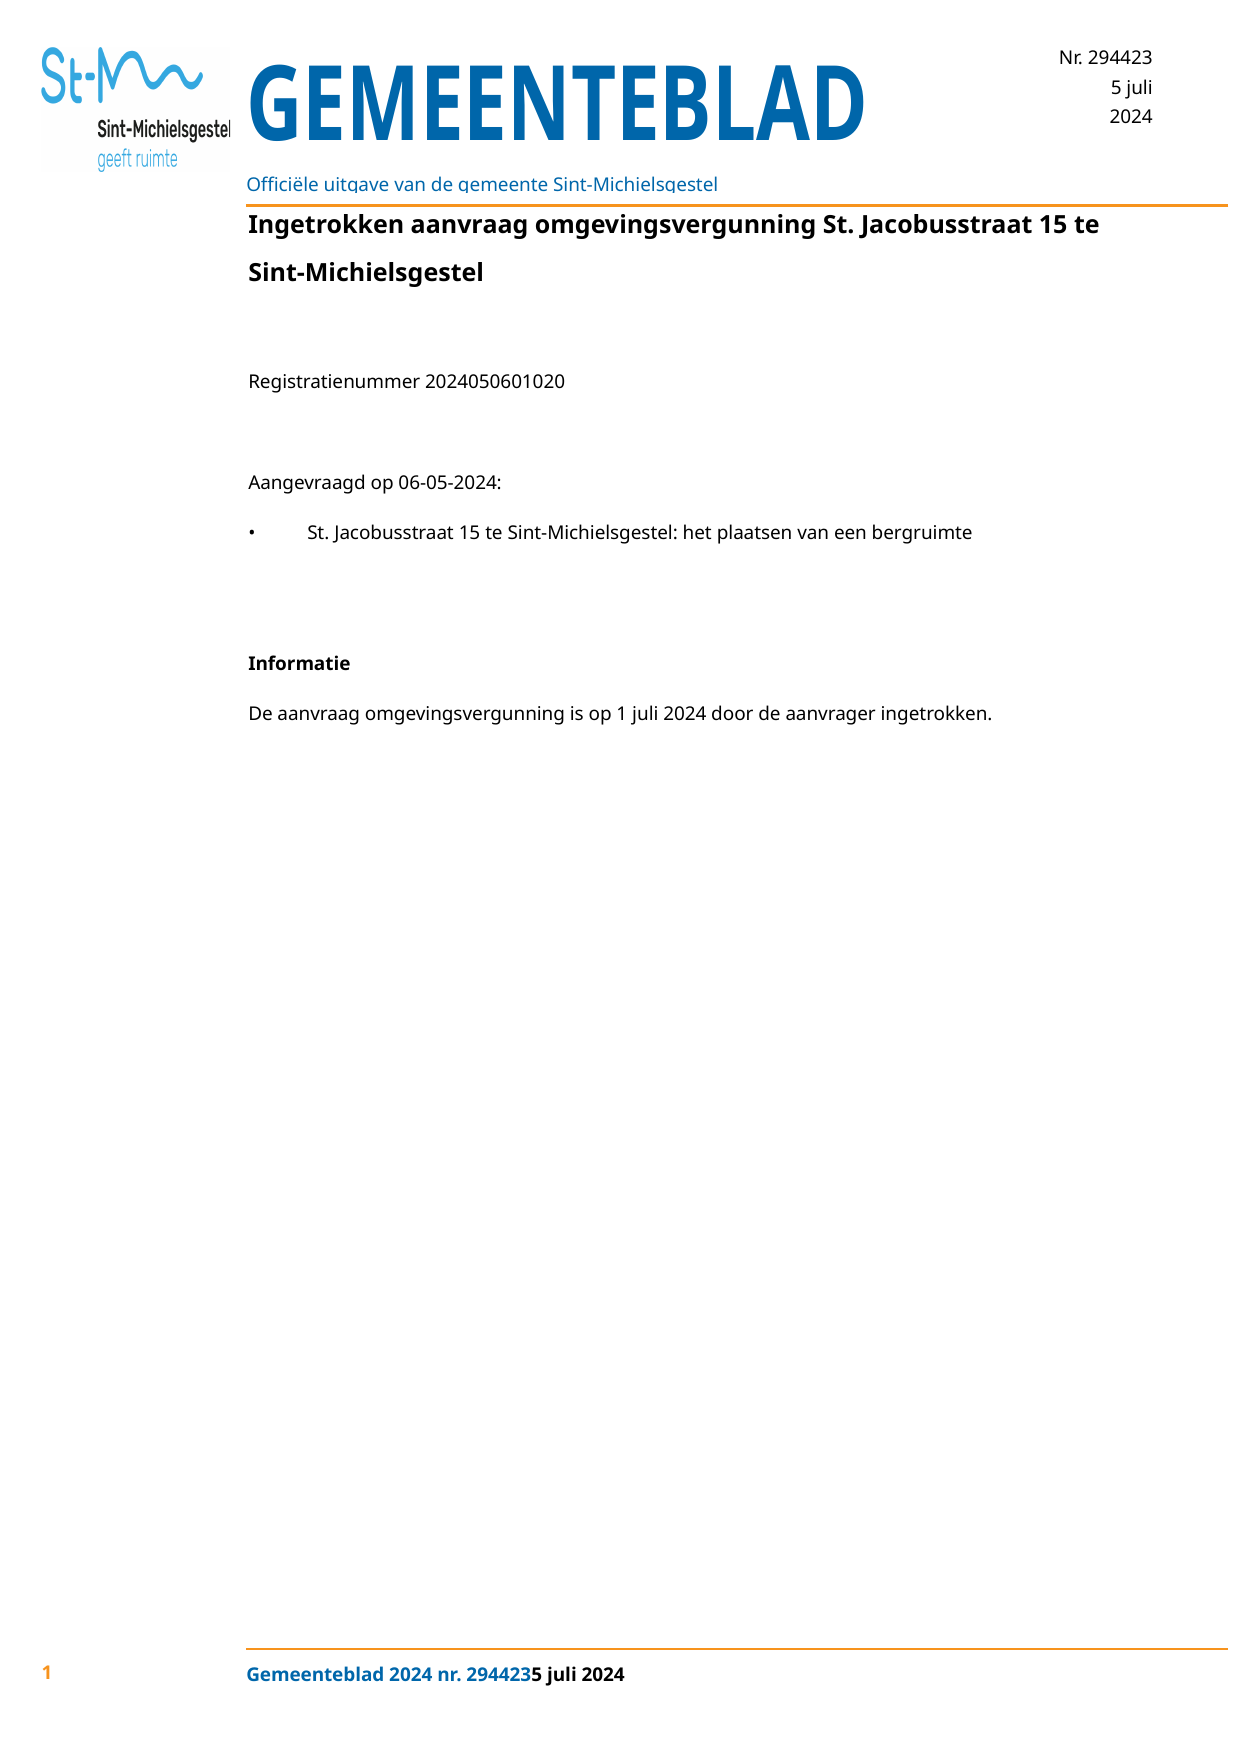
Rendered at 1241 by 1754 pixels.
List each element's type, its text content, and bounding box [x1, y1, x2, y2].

text Informatie [248, 650, 1152, 676]
text De aanvraag omgevingsvergunning is op 1 juli 2024 door de aanvrager ingetrokken. [248, 700, 1152, 726]
list St. Jacobusstraat 15 te Sint-Michielsgestel: het plaatsen van een bergruimte [248, 519, 1152, 545]
text Registratienummer 2024050601020 [248, 368, 1152, 394]
text Ingetrokken aanvraag omgevingsvergunning St. Jacobusstraat 15 te Sint-Michielsgestel [248, 207, 1152, 288]
text Aangevraagd op 06-05-2024: [248, 469, 1152, 495]
picture [41, 47, 231, 172]
